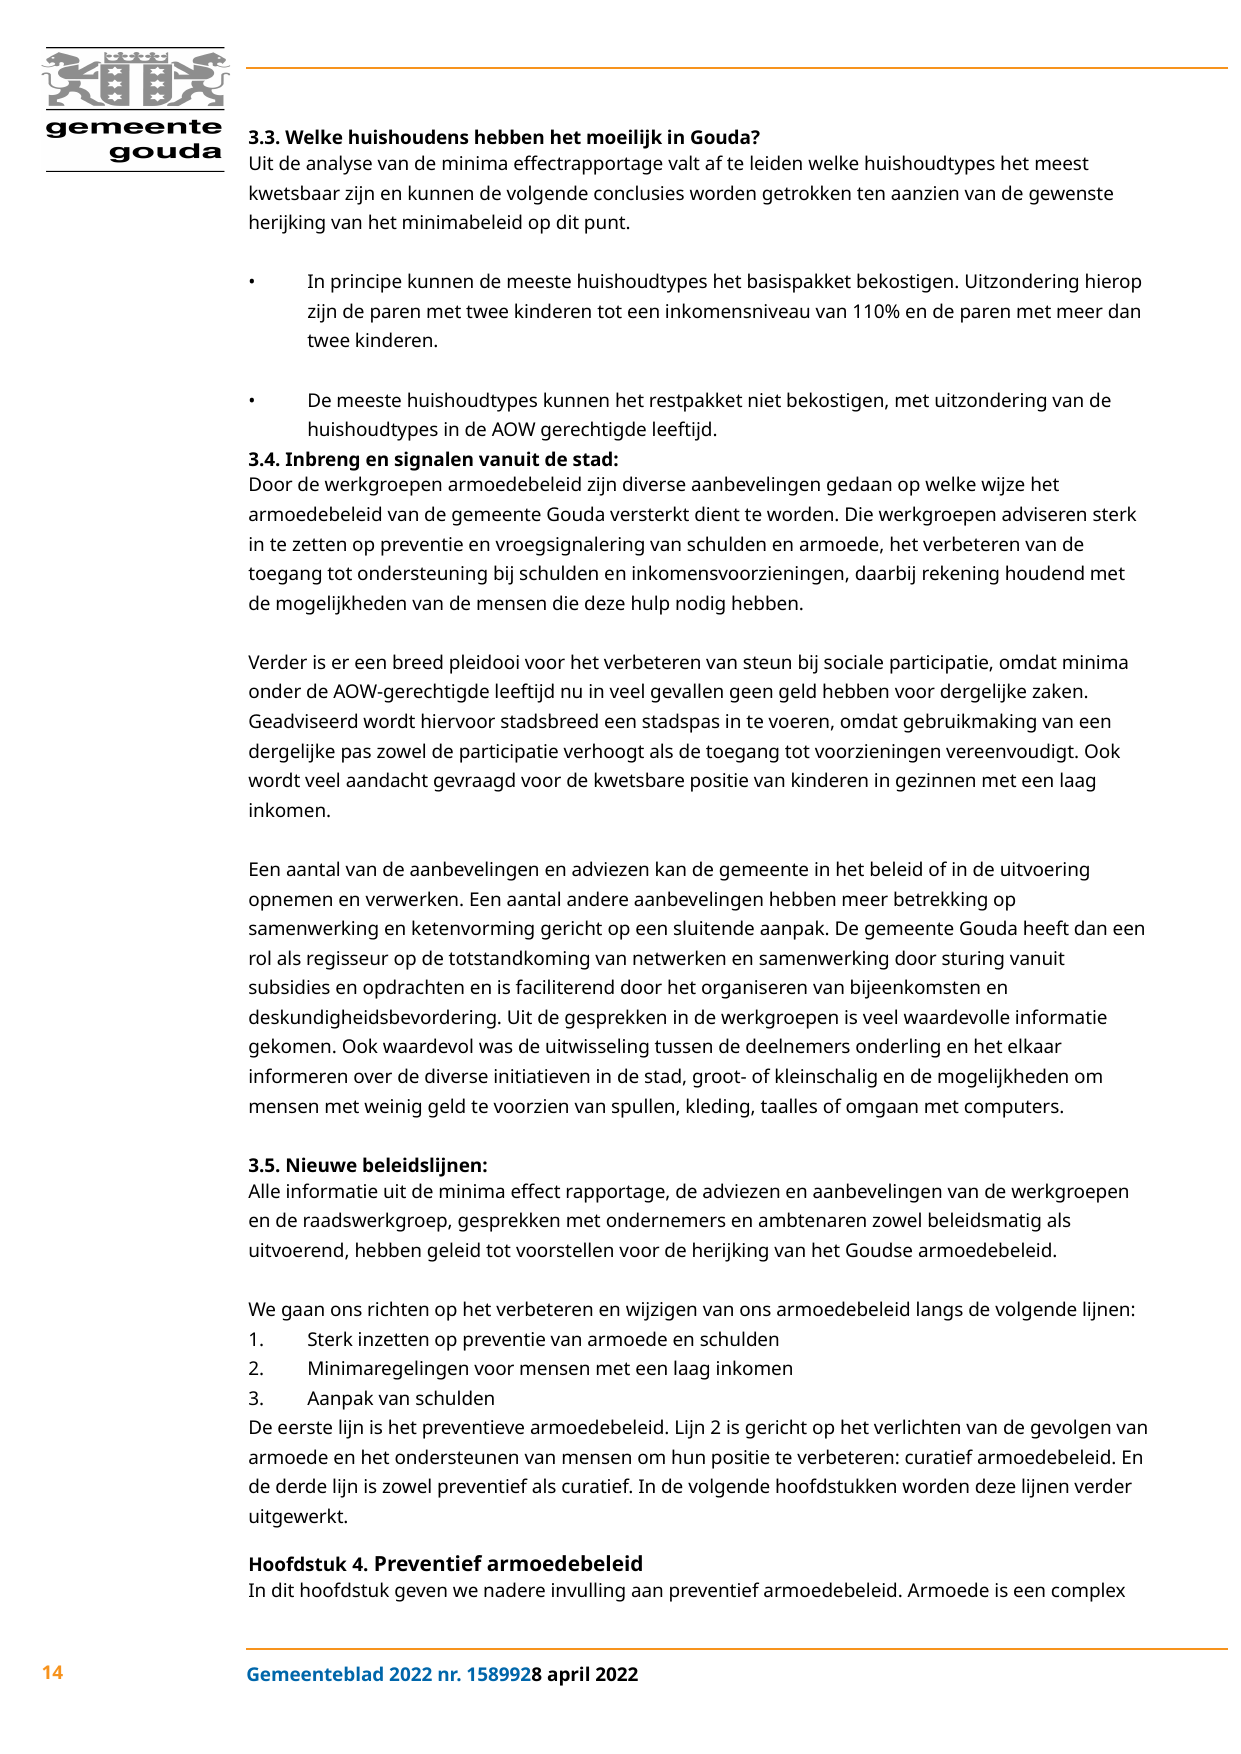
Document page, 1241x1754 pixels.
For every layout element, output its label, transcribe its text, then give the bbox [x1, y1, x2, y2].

list In principe kunnen de meeste huishoudtypes het basispakket bekostigen. Uitzondering hierop zijn de paren met twee kinderen tot een inkomensniveau van 110% en de paren met meer dan twee kinderen. [248, 268, 1152, 353]
text De eerste lijn is het preventieve armoedebeleid. Lijn 2 is gericht op het verlichten van de gevolgen van armoede en het ondersteunen van mensen om hun positie te verbeteren: curatief armoedebeleid. En de derde lijn is zowel preventief als curatief. In de volgende hoofdstukken worden deze lijnen verder uitgewerkt. [248, 1414, 1152, 1529]
text Uit de analyse van de minima effectrapportage valt af te leiden welke huishoudtypes het meest kwetsbaar zijn en kunnen de volgende conclusies worden getrokken ten aanzien van de gewenste herijking van het minimabeleid op dit punt. [248, 150, 1152, 235]
text Hoofdstuk 4. Preventief armoedebeleid [248, 1549, 1152, 1577]
list Aanpak van schulden [248, 1385, 1152, 1411]
text Door de werkgroepen armoedebeleid zijn diverse aanbevelingen gedaan op welke wijze het armoedebeleid van de gemeente Gouda versterkt dient te worden. Die werkgroepen adviseren sterk in te zetten op preventie en vroegsignalering van schulden en armoede, het verbeteren van de toegang tot ondersteuning bij schulden en inkomensvoorzieningen, daarbij rekening houdend met de mogelijkheden van de mensen die deze hulp nodig hebben. [248, 472, 1152, 616]
list De meeste huishoudtypes kunnen het restpakket niet bekostigen, met uitzondering van de huishoudtypes in de AOW gerechtigde leeftijd. [248, 387, 1152, 442]
picture [41, 47, 231, 172]
text Een aantal van de aanbevelingen en adviezen kan de gemeente in het beleid of in de uitvoering opnemen en verwerken. Een aantal andere aanbevelingen hebben meer betrekking op samenwerking en ketenvorming gericht op een sluitende aanpak. De gemeente Gouda heeft dan een rol als regisseur op de totstandkoming van netwerken en samenwerking door sturing vanuit subsidies en opdrachten en is faciliterend door het organiseren van bijeenkomsten en deskundigheidsbevordering. Uit de gesprekken in de werkgroepen is veel waardevolle informatie gekomen. Ook waardevol was de uitwisseling tussen de deelnemers onderling en het elkaar informeren over de diverse initiatieven in de stad, groot- of kleinschalig en de mogelijkheden om mensen met weinig geld te voorzien van spullen, kleding, taalles of omgaan met computers. [248, 856, 1152, 1119]
list Minimaregelingen voor mensen met een laag inkomen [248, 1355, 1152, 1381]
text Verder is er een breed pleidooi voor het verbeteren van steun bij sociale participatie, omdat minima onder de AOW-gerechtigde leeftijd nu in veel gevallen geen geld hebben voor dergelijke zaken. Geadviseerd wordt hiervoor stadsbreed een stadspas in te voeren, omdat gebruikmaking van een dergelijke pas zowel de participatie verhoogt als de toegang tot voorzieningen vereenvoudigt. Ook wordt veel aandacht gevraagd voor de kwetsbare positie van kinderen in gezinnen met een laag inkomen. [248, 649, 1152, 823]
text In dit hoofdstuk geven we nadere invulling aan preventief armoedebeleid. Armoede is een complex [248, 1577, 1152, 1603]
list Sterk inzetten op preventie van armoede en schulden [248, 1326, 1152, 1351]
text 3.5. Nieuwe beleidslijnen: [248, 1152, 1152, 1178]
text 3.3. Welke huishoudens hebben het moeilijk in Gouda? [248, 124, 1152, 150]
text 3.4. Inbreng en signalen vanuit de stad: [248, 446, 1152, 472]
text Alle informatie uit de minima effect rapportage, de adviezen en aanbevelingen van de werkgroepen en de raadswerkgroep, gesprekken met ondernemers en ambtenaren zowel beleidsmatig als uitvoerend, hebben geleid tot voorstellen voor de herijking van het Goudse armoedebeleid. [248, 1178, 1152, 1263]
text We gaan ons richten op het verbeteren en wijzigen van ons armoedebeleid langs de volgende lijnen: [248, 1296, 1152, 1322]
